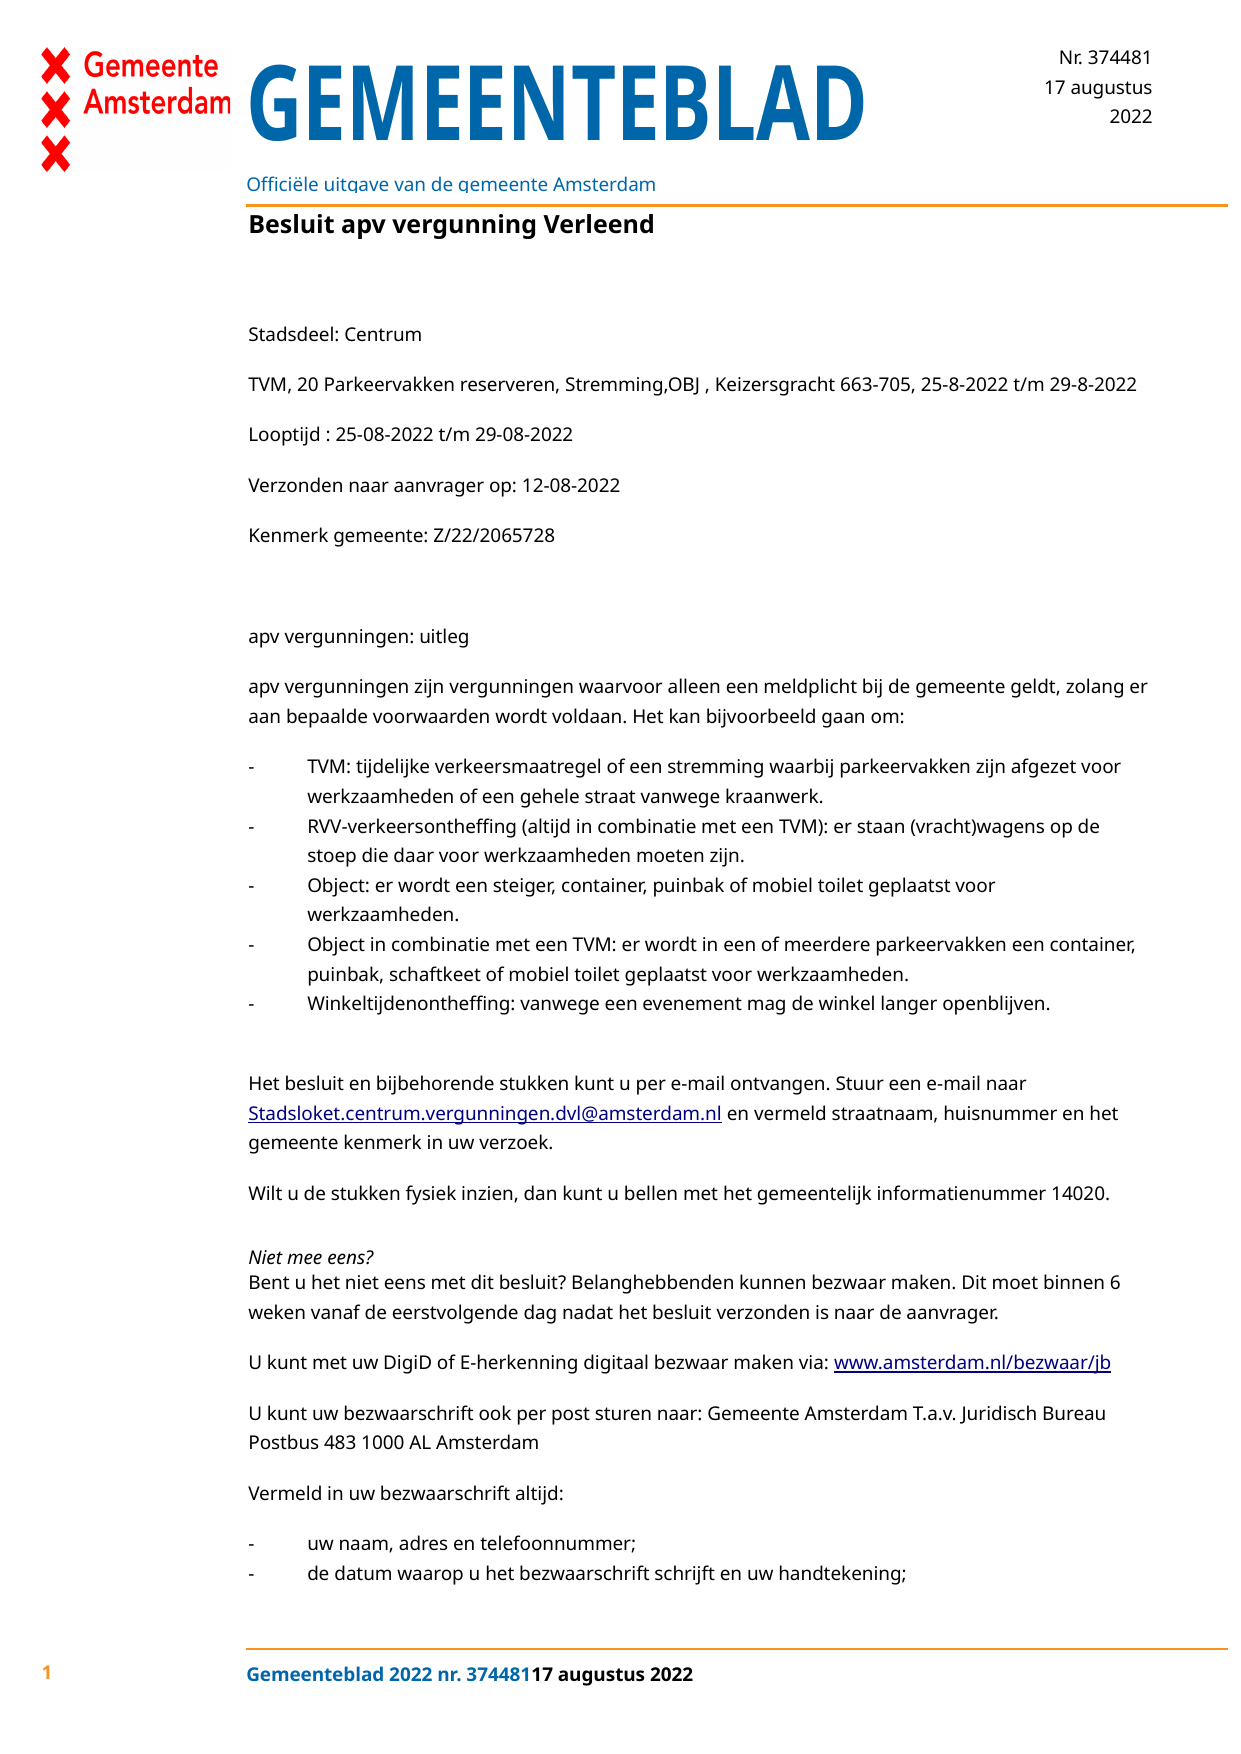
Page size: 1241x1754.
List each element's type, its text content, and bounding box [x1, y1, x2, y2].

text apv vergunningen: uitleg [248, 623, 1152, 649]
text Verzonden naar aanvrager op: 12-08-2022 [248, 472, 1152, 498]
text Wilt u de stukken fysiek inzien, dan kunt u bellen met het gemeentelijk informatienummer 14020. [248, 1180, 1152, 1206]
text Het besluit en bijbehorende stukken kunt u per e-mail ontvangen. Stuur een e-mail naar Stadsloket.centrum.vergunningen.dvl@amsterdam.nl en vermeld straatnaam, huisnummer en het gemeente kenmerk in uw verzoek. [248, 1070, 1152, 1155]
text TVM, 20 Parkeervakken reserveren, Stremming,OBJ , Keizersgracht 663-705, 25-8-2022 t/m 29-8-2022 [248, 371, 1152, 397]
text Besluit apv vergunning Verleend [248, 207, 1152, 241]
list TVM: tijdelijke verkeersmaatregel of een stremming waarbij parkeervakken zijn afgezet voor werkzaamheden of een gehele straat vanwege kraanwerk. [248, 754, 1152, 809]
text Kenmerk gemeente: Z/22/2065728 [248, 522, 1152, 548]
list de datum waarop u het bezwaarschrift schrijft en uw handtekening; [248, 1560, 1152, 1586]
list Object: er wordt een steiger, container, puinbak of mobiel toilet geplaatst voor werkzaamheden. [248, 872, 1152, 927]
text Stadsdeel: Centrum [248, 321, 1152, 346]
text Looptijd : 25-08-2022 t/m 29-08-2022 [248, 422, 1152, 447]
text apv vergunningen zijn vergunningen waarvoor alleen een meldplicht bij de gemeente geldt, zolang er aan bepaalde voorwaarden wordt voldaan. Het kan bijvoorbeeld gaan om: [248, 674, 1152, 729]
picture [41, 47, 231, 172]
text Vermeld in uw bezwaarschrift altijd: [248, 1480, 1152, 1506]
list RVV-verkeersontheffing (altijd in combinatie met een TVM): er staan (vracht)wagens op de stoep die daar voor werkzaamheden moeten zijn. [248, 813, 1152, 868]
text U kunt met uw DigiD of E-herkenning digitaal bezwaar maken via: www.amsterdam.nl/bezwaar/jb [248, 1349, 1152, 1375]
text Bent u het niet eens met dit besluit? Belanghebbenden kunnen bezwaar maken. Dit moet binnen 6 weken vanaf de eerstvolgende dag nadat het besluit verzonden is naar de aanvrager. [248, 1269, 1152, 1325]
list uw naam, adres en telefoonnummer; [248, 1530, 1152, 1556]
list Object in combinatie met een TVM: er wordt in een of meerdere parkeervakken een container, puinbak, schaftkeet of mobiel toilet geplaatst voor werkzaamheden. [248, 931, 1152, 986]
text U kunt uw bezwaarschrift ook per post sturen naar: Gemeente Amsterdam T.a.v. Juridisch Bureau Postbus 483 1000 AL Amsterdam [248, 1400, 1152, 1455]
text Niet mee eens? [248, 1244, 1152, 1269]
list Winkeltijdenontheffing: vanwege een evenement mag de winkel langer openblijven. [248, 990, 1152, 1016]
